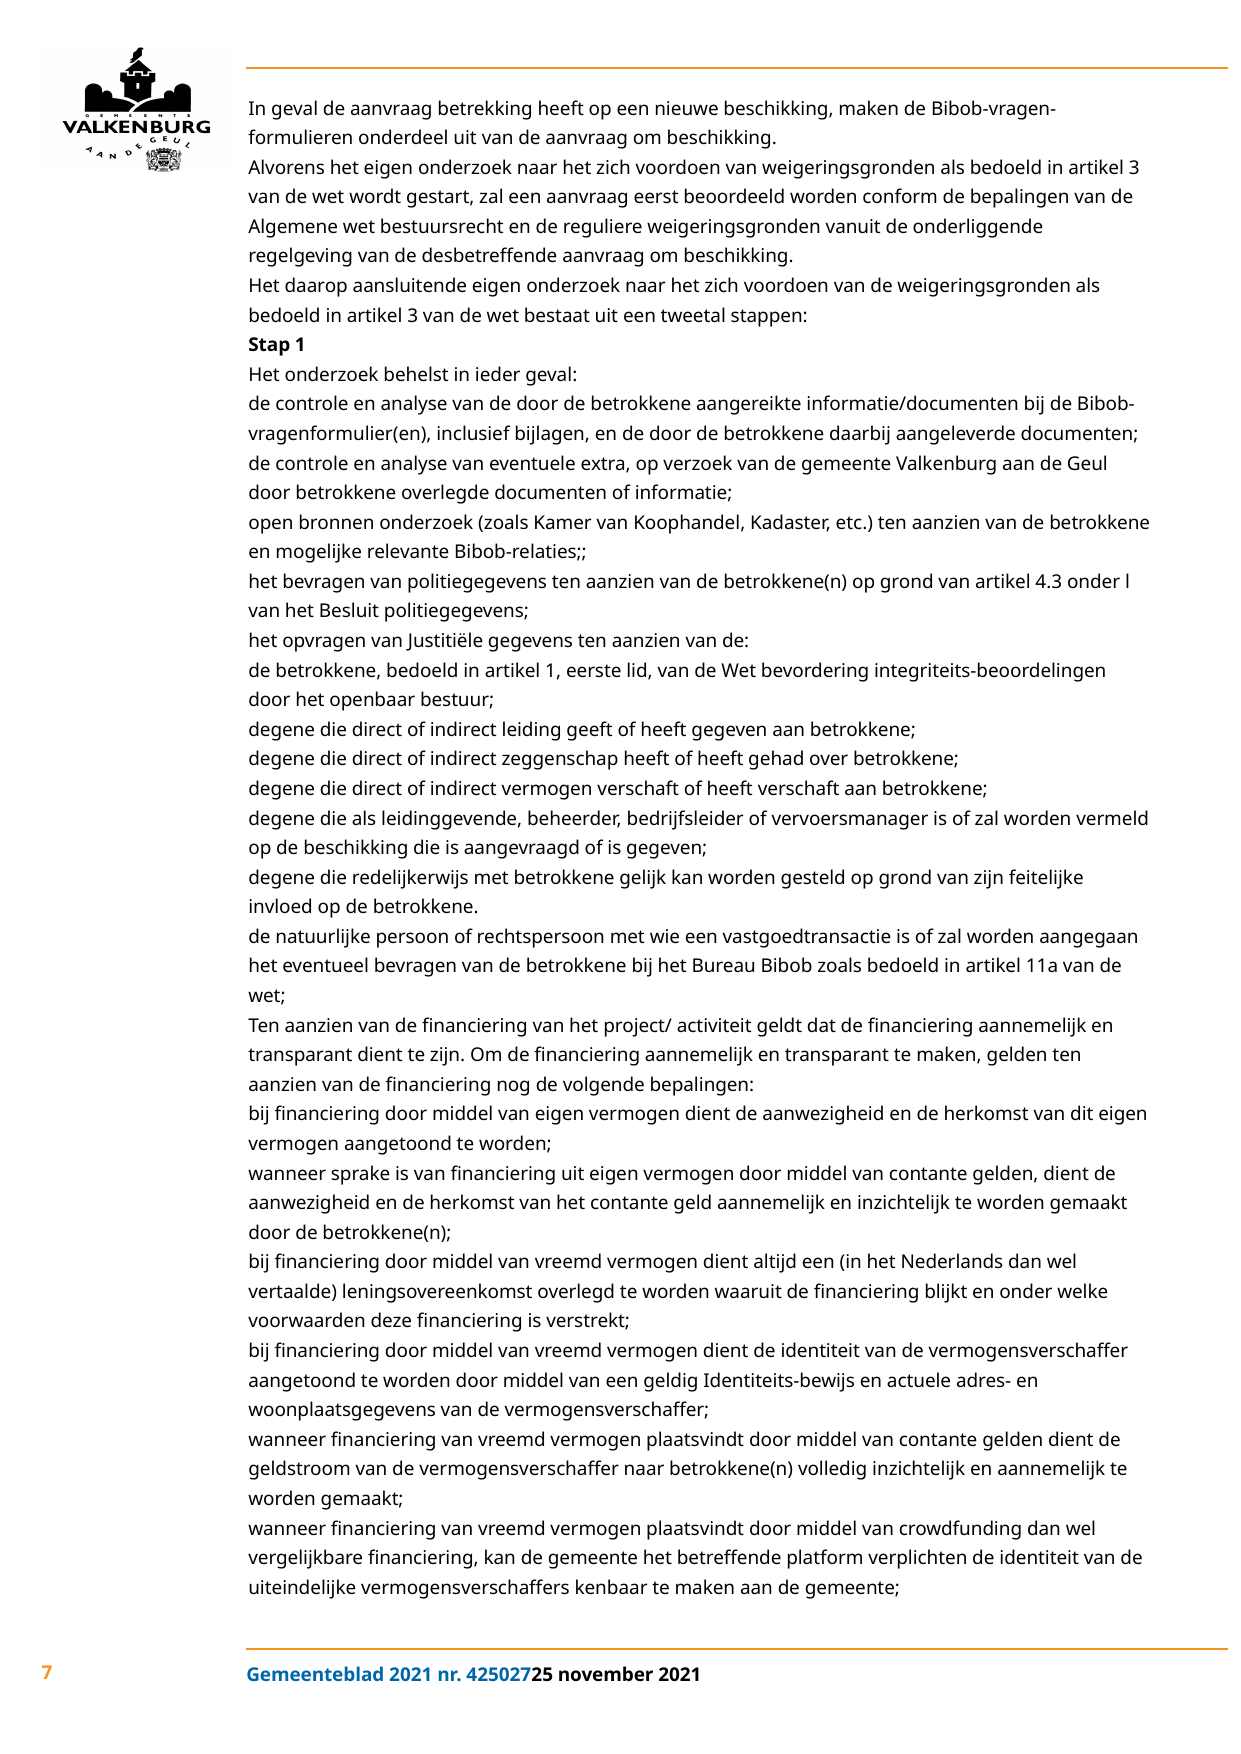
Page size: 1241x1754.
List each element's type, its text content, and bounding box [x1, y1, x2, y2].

text het opvragen van Justitiële gegevens ten aanzien van de: [248, 627, 1152, 653]
text het bevragen van politiegegevens ten aanzien van de betrokkene(n) op grond van artikel 4.3 onder l van het Besluit politiegegevens; [248, 568, 1152, 623]
text degene die redelijkerwijs met betrokkene gelijk kan worden gesteld op grond van zijn feitelijke invloed op de betrokkene. [248, 864, 1152, 919]
text degene die als leidinggevende, beheerder, bedrijfsleider of vervoersmanager is of zal worden vermeld op de beschikking die is aangevraagd of is gegeven; [248, 805, 1152, 860]
text Stap 1 [248, 331, 1152, 357]
picture [41, 47, 231, 172]
text degene die direct of indirect vermogen verschaft of heeft verschaft aan betrokkene; [248, 775, 1152, 801]
text bij financiering door middel van eigen vermogen dient de aanwezigheid en de herkomst van dit eigen vermogen aangetoond te worden; [248, 1101, 1152, 1156]
text degene die direct of indirect zeggenschap heeft of heeft gehad over betrokkene; [248, 746, 1152, 771]
text Het daarop aansluitende eigen onderzoek naar het zich voordoen van de weigeringsgronden als bedoeld in artikel 3 van de wet bestaat uit een tweetal stappen: [248, 272, 1152, 328]
text degene die direct of indirect leiding geeft of heeft gegeven aan betrokkene; [248, 716, 1152, 742]
text In geval de aanvraag betrekking heeft op een nieuwe beschikking, maken de Bibob-vragen-formulieren onderdeel uit van de aanvraag om beschikking. [248, 95, 1152, 150]
text wanneer financiering van vreemd vermogen plaatsvindt door middel van crowdfunding dan wel vergelijkbare financiering, kan de gemeente het betreffende platform verplichten de identiteit van de uiteindelijke vermogensverschaffers kenbaar te maken aan de gemeente; [248, 1515, 1152, 1600]
text de natuurlijke persoon of rechtspersoon met wie een vastgoedtransactie is of zal worden aangegaan [248, 923, 1152, 949]
text Ten aanzien van de financiering van het project/ activiteit geldt dat de financiering aannemelijk en transparant dient te zijn. Om de financiering aannemelijk en transparant te maken, gelden ten aanzien van de financiering nog de volgende bepalingen: [248, 1012, 1152, 1097]
text de controle en analyse van de door de betrokkene aangereikte informatie/documenten bij de Bibob-vragenformulier(en), inclusief bijlagen, en de door de betrokkene daarbij aangeleverde documenten; [248, 391, 1152, 446]
text Het onderzoek behelst in ieder geval: [248, 361, 1152, 387]
text bij financiering door middel van vreemd vermogen dient de identiteit van de vermogensverschaffer aangetoond te worden door middel van een geldig Identiteits-bewijs en actuele adres- en woonplaatsgegevens van de vermogensverschaffer; [248, 1337, 1152, 1422]
text het eventueel bevragen van de betrokkene bij het Bureau Bibob zoals bedoeld in artikel 11a van de wet; [248, 953, 1152, 1008]
text de betrokkene, bedoeld in artikel 1, eerste lid, van de Wet bevordering integriteits-beoordelingen door het openbaar bestuur; [248, 657, 1152, 712]
text open bronnen onderzoek (zoals Kamer van Koophandel, Kadaster, etc.) ten aanzien van de betrokkene en mogelijke relevante Bibob-relaties;; [248, 509, 1152, 564]
text wanneer sprake is van financiering uit eigen vermogen door middel van contante gelden, dient de aanwezigheid en de herkomst van het contante geld aannemelijk en inzichtelijk te worden gemaakt door de betrokkene(n); [248, 1160, 1152, 1245]
text de controle en analyse van eventuele extra, op verzoek van de gemeente Valkenburg aan de Geul door betrokkene overlegde documenten of informatie; [248, 450, 1152, 505]
text bij financiering door middel van vreemd vermogen dient altijd een (in het Nederlands dan wel vertaalde) leningsovereenkomst overlegd te worden waaruit de financiering blijkt en onder welke voorwaarden deze financiering is verstrekt; [248, 1248, 1152, 1333]
text Alvorens het eigen onderzoek naar het zich voordoen van weigeringsgronden als bedoeld in artikel 3 van de wet wordt gestart, zal een aanvraag eerst beoordeeld worden conform de bepalingen van de Algemene wet bestuursrecht en de reguliere weigeringsgronden vanuit de onderliggende regelgeving van de desbetreffende aanvraag om beschikking. [248, 154, 1152, 268]
text wanneer financiering van vreemd vermogen plaatsvindt door middel van contante gelden dient de geldstroom van de vermogensverschaffer naar betrokkene(n) volledig inzichtelijk en aannemelijk te worden gemaakt; [248, 1426, 1152, 1511]
